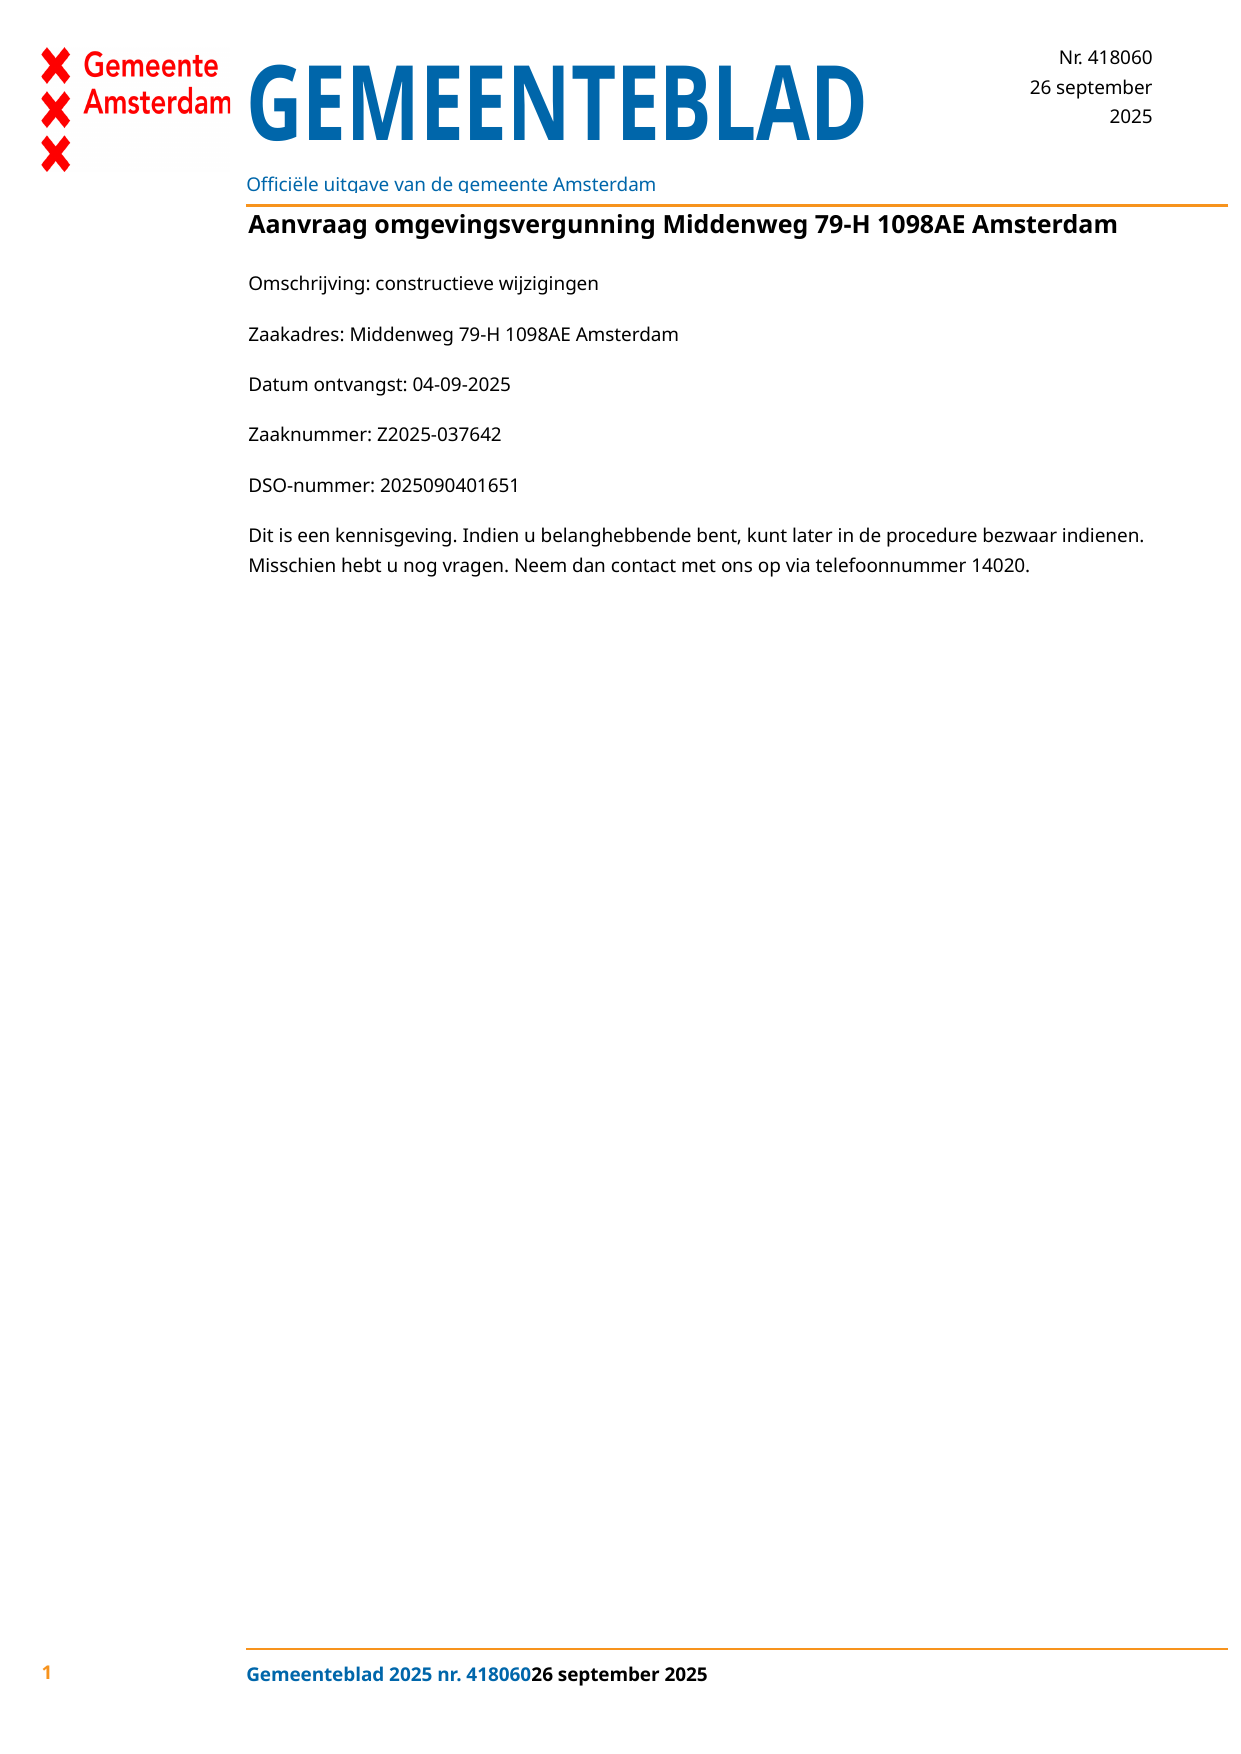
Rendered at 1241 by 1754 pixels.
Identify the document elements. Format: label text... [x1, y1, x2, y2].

text Omschrijving: constructieve wijzigingen [248, 270, 1152, 296]
picture [41, 47, 231, 172]
text Zaaknummer: Z2025-037642 [248, 422, 1152, 447]
text Dit is een kennisgeving. Indien u belanghebbende bent, kunt later in de procedure bezwaar indienen. Misschien hebt u nog vragen. Neem dan contact met ons op via telefoonnummer 14020. [248, 522, 1152, 578]
text Aanvraag omgevingsvergunning Middenweg 79-H 1098AE Amsterdam [248, 207, 1152, 241]
text Datum ontvangst: 04-09-2025 [248, 371, 1152, 397]
text Zaakadres: Middenweg 79-H 1098AE Amsterdam [248, 321, 1152, 346]
text DSO-nummer: 2025090401651 [248, 472, 1152, 498]
